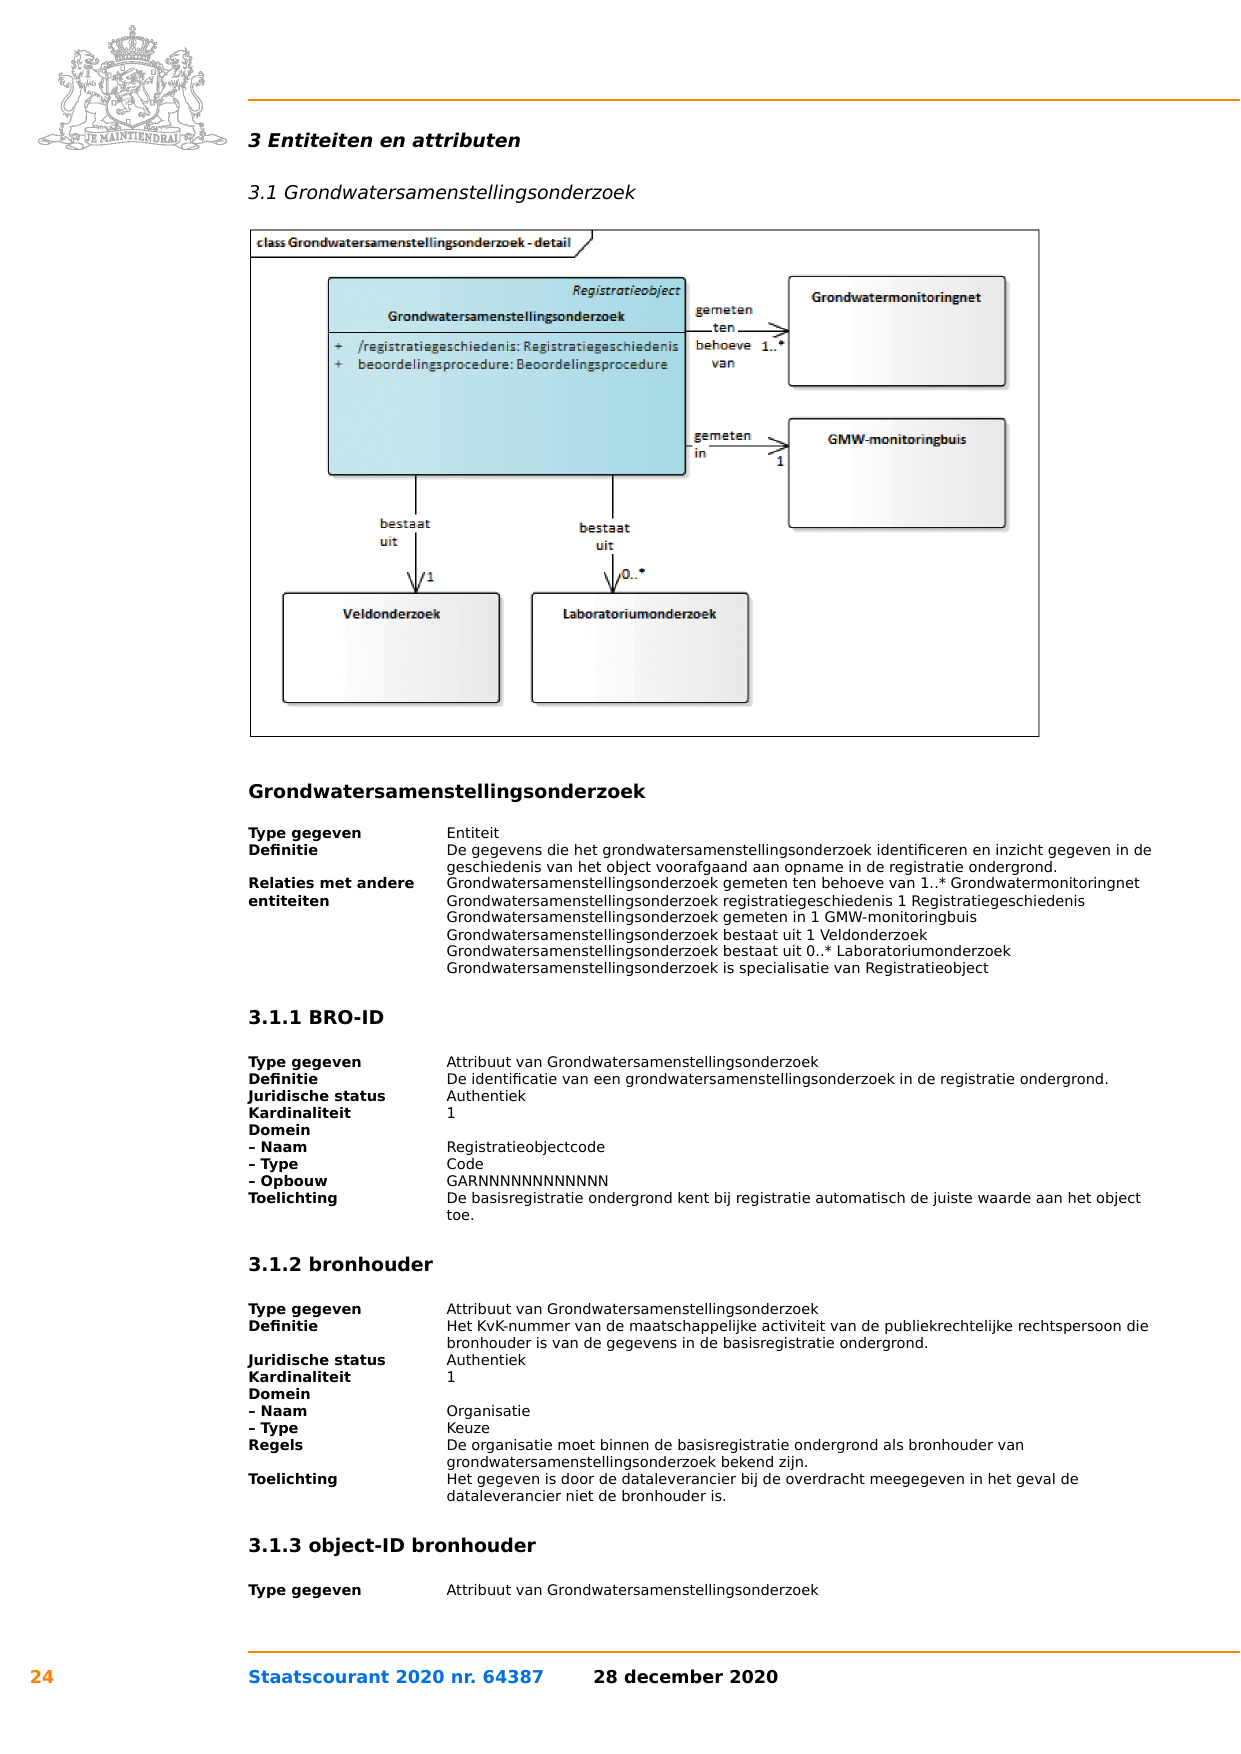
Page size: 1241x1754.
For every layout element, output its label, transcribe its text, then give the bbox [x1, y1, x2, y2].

table_cell Definitie [248, 841, 440, 875]
table_cell Grondwatersamenstellingsonderzoek gemeten ten behoeve van 1..* Grondwatermonitoringnet Grondwatersamenstellingsonderzoek registratiegeschiedenis 1 Registratiegeschiedenis Grondwatersamenstellingsonderzoek gemeten in 1 GMW-monitoringbuis Grondwatersamenstellingsonderzoek bestaat uit 1 Veldonderzoek Grondwatersamenstellingsonderzoek bestaat uit 0..* Laboratoriumonderzoek Grondwatersamenstellingsonderzoek is specialisatie van Registratieobject [440, 875, 1163, 977]
table_header Attribuut van Grondwatersamenstellingsonderzoek [440, 1582, 1163, 1599]
table_header Attribuut van Grondwatersamenstellingsonderzoek [440, 1054, 1163, 1071]
table_cell [440, 1386, 1163, 1403]
picture [248, 228, 1040, 737]
table_cell 1 [440, 1369, 1163, 1386]
table_cell – Type [248, 1156, 440, 1173]
table_cell Organisatie [440, 1403, 1163, 1420]
table_cell De organisatie moet binnen de basisregistratie ondergrond als bronhouder van grondwatersamenstellingsonderzoek bekend zijn. [440, 1437, 1163, 1471]
table_cell Registratieobjectcode [440, 1139, 1163, 1156]
table_cell – Naam [248, 1139, 440, 1156]
table_cell Authentiek [440, 1088, 1163, 1105]
table_cell Het gegeven is door de dataleverancier bij de overdracht meegegeven in het geval de dataleverancier niet de bronhouder is. [440, 1471, 1163, 1505]
subtitle 3.1.1 BRO-ID [248, 1007, 1163, 1029]
table_cell Kardinaliteit [248, 1105, 440, 1122]
table_cell Code [440, 1156, 1163, 1173]
table_cell De gegevens die het grondwatersamenstellingsonderzoek identificeren en inzicht gegeven in de geschiedenis van het object voorafgaand aan opname in de registratie ondergrond. [440, 841, 1163, 875]
table_cell Toelichting [248, 1471, 440, 1505]
subtitle 3.1.3 object-ID bronhouder [248, 1535, 1163, 1557]
table_header Type gegeven [248, 1582, 440, 1599]
table_cell [440, 1122, 1163, 1139]
subtitle 3 Entiteiten en attributen [248, 130, 1163, 152]
text Grondwatersamenstellingsonderzoek [248, 781, 1163, 803]
table_cell Kardinaliteit [248, 1369, 440, 1386]
table_cell Relaties met andere entiteiten [248, 875, 440, 977]
table_header Entiteit [440, 825, 1163, 841]
table_cell Definitie [248, 1318, 440, 1352]
table_cell Regels [248, 1437, 440, 1471]
table_cell Domein [248, 1122, 440, 1139]
table_cell Authentiek [440, 1352, 1163, 1369]
table_cell – Naam [248, 1403, 440, 1420]
table_cell GARNNNNNNNNNNNN [440, 1173, 1163, 1190]
table_cell Juridische status [248, 1352, 440, 1369]
table_cell Toelichting [248, 1190, 440, 1224]
table_cell 1 [440, 1105, 1163, 1122]
table_cell Keuze [440, 1420, 1163, 1437]
table_header Attribuut van Grondwatersamenstellingsonderzoek [440, 1301, 1163, 1318]
table_cell – Opbouw [248, 1173, 440, 1190]
table_header Type gegeven [248, 825, 440, 841]
table_cell Het KvK-nummer van de maatschappelijke activiteit van de publiekrechtelijke rechtspersoon die bronhouder is van de gegevens in de basisregistratie ondergrond. [440, 1318, 1163, 1352]
picture [38, 25, 227, 150]
subtitle 3.1.2 bronhouder [248, 1254, 1163, 1276]
table_header Type gegeven [248, 1301, 440, 1318]
table_cell Definitie [248, 1071, 440, 1088]
table_cell Juridische status [248, 1088, 440, 1105]
table_cell De basisregistratie ondergrond kent bij registratie automatisch de juiste waarde aan het object toe. [440, 1190, 1163, 1224]
table_cell – Type [248, 1420, 440, 1437]
table_cell De identificatie van een grondwatersamenstellingsonderzoek in de registratie ondergrond. [440, 1071, 1163, 1088]
table_cell Domein [248, 1386, 440, 1403]
subtitle 3.1 Grondwatersamenstellingsonderzoek [248, 182, 1163, 204]
table_header Type gegeven [248, 1054, 440, 1071]
